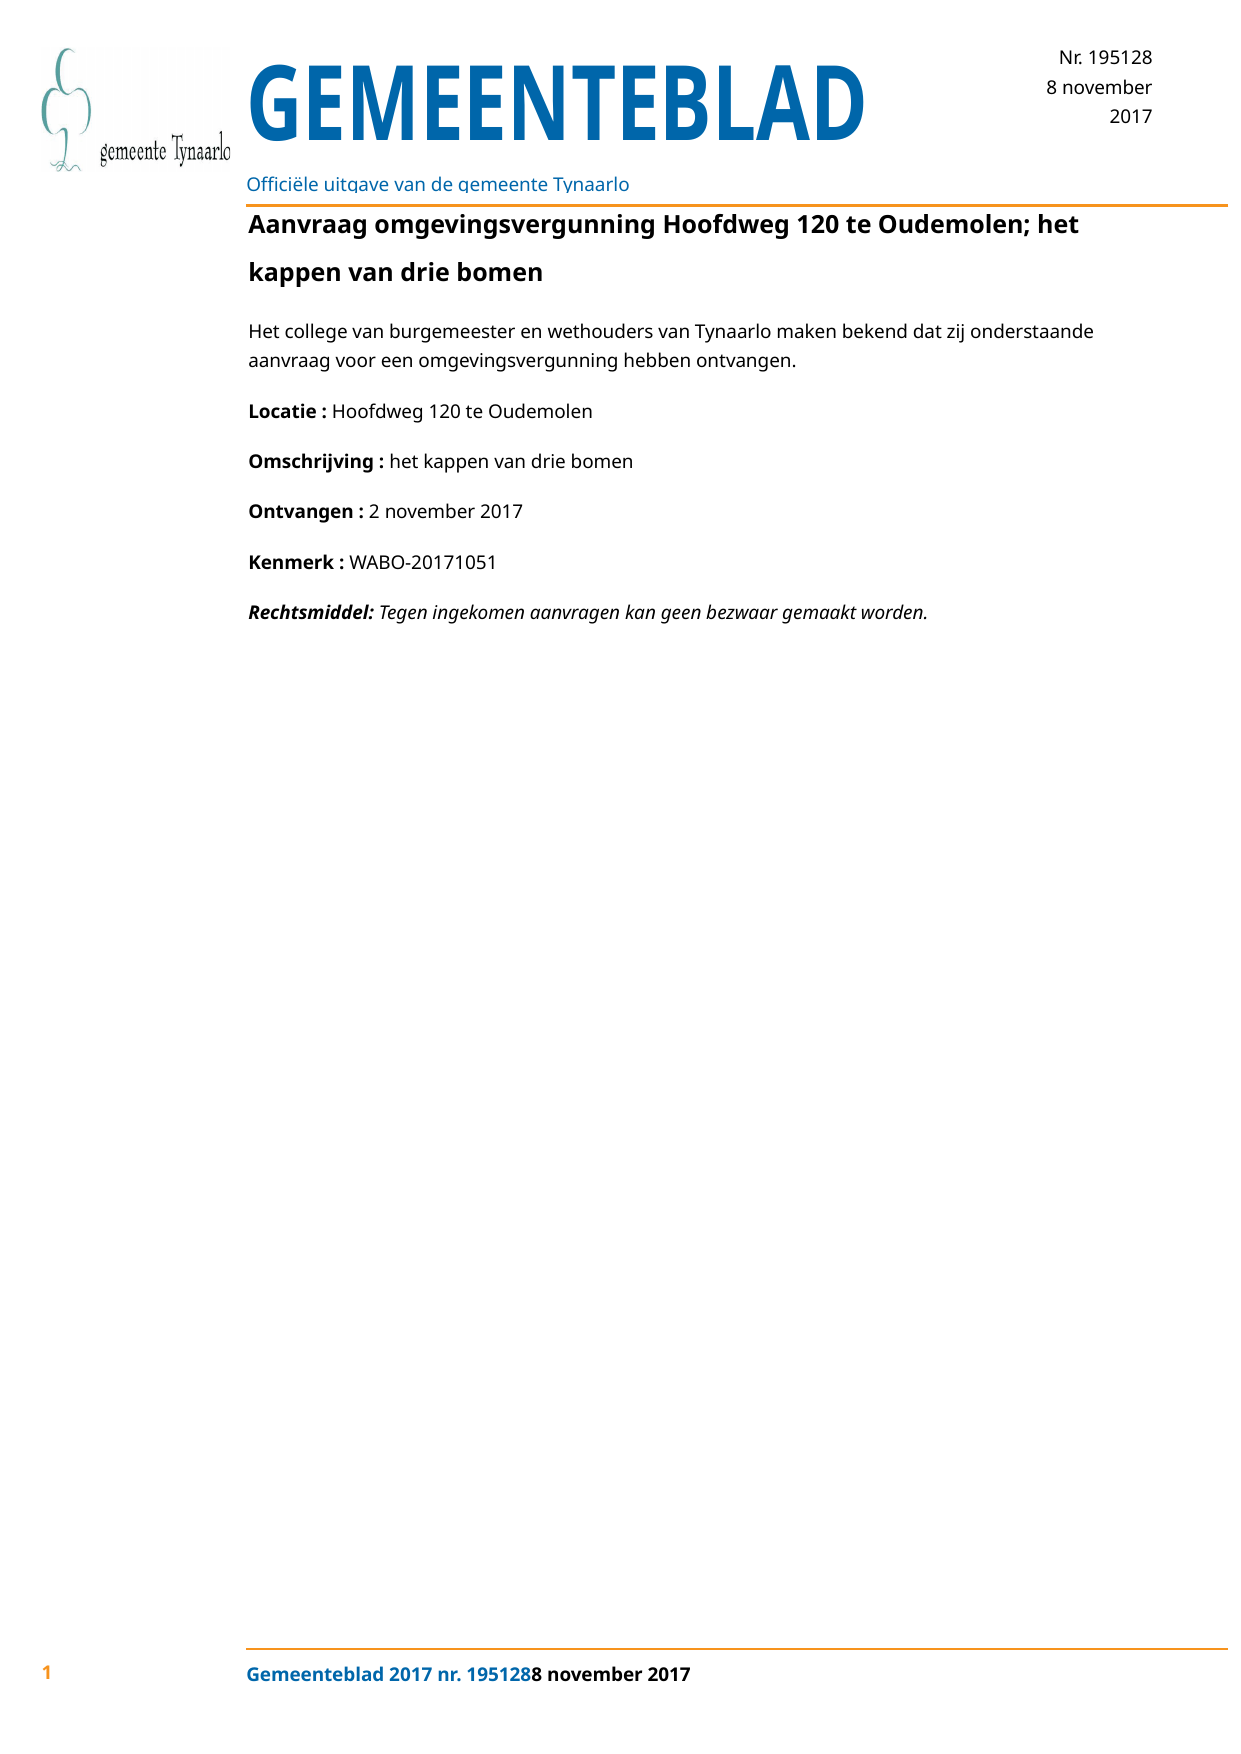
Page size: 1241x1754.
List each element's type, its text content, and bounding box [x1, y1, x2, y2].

text Kenmerk : WABO-20171051 [248, 549, 1152, 575]
text Ontvangen : 2 november 2017 [248, 499, 1152, 524]
text Locatie : Hoofdweg 120 te Oudemolen [248, 398, 1152, 424]
text Aanvraag omgevingsvergunning Hoofdweg 120 te Oudemolen; het kappen van drie bomen [248, 207, 1152, 288]
text Rechtsmiddel: Tegen ingekomen aanvragen kan geen bezwaar gemaakt worden. [248, 599, 1152, 625]
picture [41, 47, 231, 172]
text Het college van burgemeester en wethouders van Tynaarlo maken bekend dat zij onderstaande aanvraag voor een omgevingsvergunning hebben ontvangen. [248, 318, 1152, 373]
text Omschrijving : het kappen van drie bomen [248, 448, 1152, 474]
